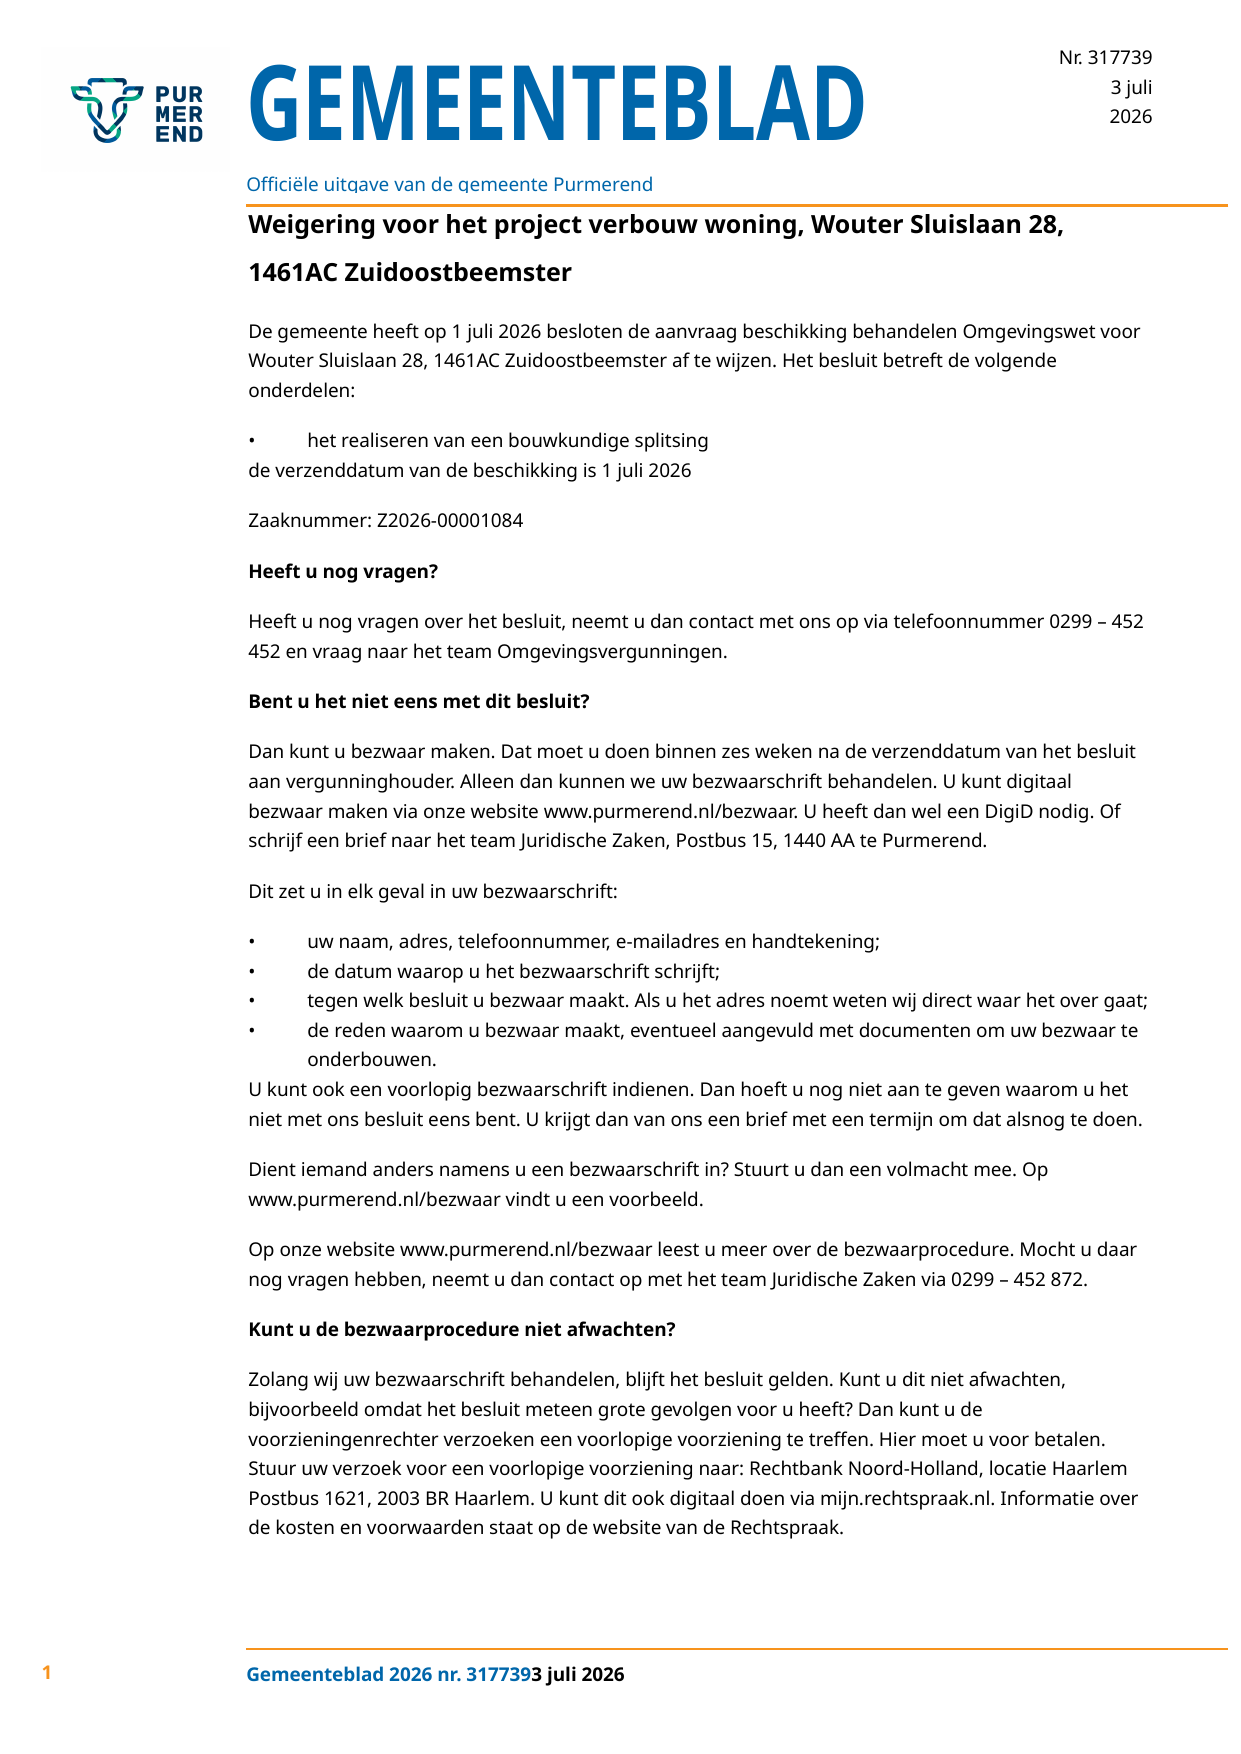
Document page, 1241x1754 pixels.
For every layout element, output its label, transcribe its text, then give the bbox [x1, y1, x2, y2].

text Zolang wij uw bezwaarschrift behandelen, blijft het besluit gelden. Kunt u dit niet afwachten, bijvoorbeeld omdat het besluit meteen grote gevolgen voor u heeft? Dan kunt u de voorzieningenrechter verzoeken een voorlopige voorziening te treffen. Hier moet u voor betalen. Stuur uw verzoek voor een voorlopige voorziening naar: Rechtbank Noord-Holland, locatie Haarlem Postbus 1621, 2003 BR Haarlem. U kunt dit ook digitaal doen via mijn.rechtspraak.nl. Informatie over de kosten en voorwaarden staat op de website van de Rechtspraak. [248, 1367, 1152, 1540]
list tegen welk besluit u bezwaar maakt. Als u het adres noemt weten wij direct waar het over gaat; [248, 987, 1152, 1013]
text Dient iemand anders namens u een bezwaarschrift in? Stuurt u dan een volmacht mee. Op www.purmerend.nl/bezwaar vindt u een voorbeeld. [248, 1156, 1152, 1212]
text Kunt u de bezwaarprocedure niet afwachten? [248, 1316, 1152, 1342]
text Dit zet u in elk geval in uw bezwaarschrift: [248, 878, 1152, 904]
text U kunt ook een voorlopig bezwaarschrift indienen. Dan hoeft u nog niet aan te geven waarom u het niet met ons besluit eens bent. U krijgt dan van ons een brief met een termijn om dat alsnog te doen. [248, 1076, 1152, 1132]
text Dan kunt u bezwaar maken. Dat moet u doen binnen zes weken na de verzenddatum van het besluit aan vergunninghouder. Alleen dan kunnen we uw bezwaarschrift behandelen. U kunt digitaal bezwaar maken via onze website www.purmerend.nl/bezwaar. U heeft dan wel een DigiD nodig. Of schrijf een brief naar het team Juridische Zaken, Postbus 15, 1440 AA te Purmerend. [248, 739, 1152, 853]
picture [41, 47, 231, 172]
list de datum waarop u het bezwaarschrift schrijft; [248, 958, 1152, 984]
text Weigering voor het project verbouw woning, Wouter Sluislaan 28, 1461AC Zuidoostbeemster [248, 207, 1152, 288]
list uw naam, adres, telefoonnummer, e-mailadres en handtekening; [248, 928, 1152, 954]
text de verzenddatum van de beschikking is 1 juli 2026 [248, 457, 1152, 483]
list de reden waarom u bezwaar maakt, eventueel aangevuld met documenten om uw bezwaar te onderbouwen. [248, 1017, 1152, 1072]
text Zaaknummer: Z2026-00001084 [248, 507, 1152, 533]
text De gemeente heeft op 1 juli 2026 besloten de aanvraag beschikking behandelen Omgevingswet voor Wouter Sluislaan 28, 1461AC Zuidoostbeemster af te wijzen. Het besluit betreft de volgende onderdelen: [248, 318, 1152, 403]
list het realiseren van een bouwkundige splitsing [248, 427, 1152, 453]
text Heeft u nog vragen? [248, 558, 1152, 584]
text Op onze website www.purmerend.nl/bezwaar leest u meer over de bezwaarprocedure. Mocht u daar nog vragen hebben, neemt u dan contact op met het team Juridische Zaken via 0299 – 452 872. [248, 1236, 1152, 1292]
text Bent u het niet eens met dit besluit? [248, 688, 1152, 714]
text Heeft u nog vragen over het besluit, neemt u dan contact met ons op via telefoonnummer 0299 – 452 452 en vraag naar het team Omgevingsvergunningen. [248, 608, 1152, 664]
